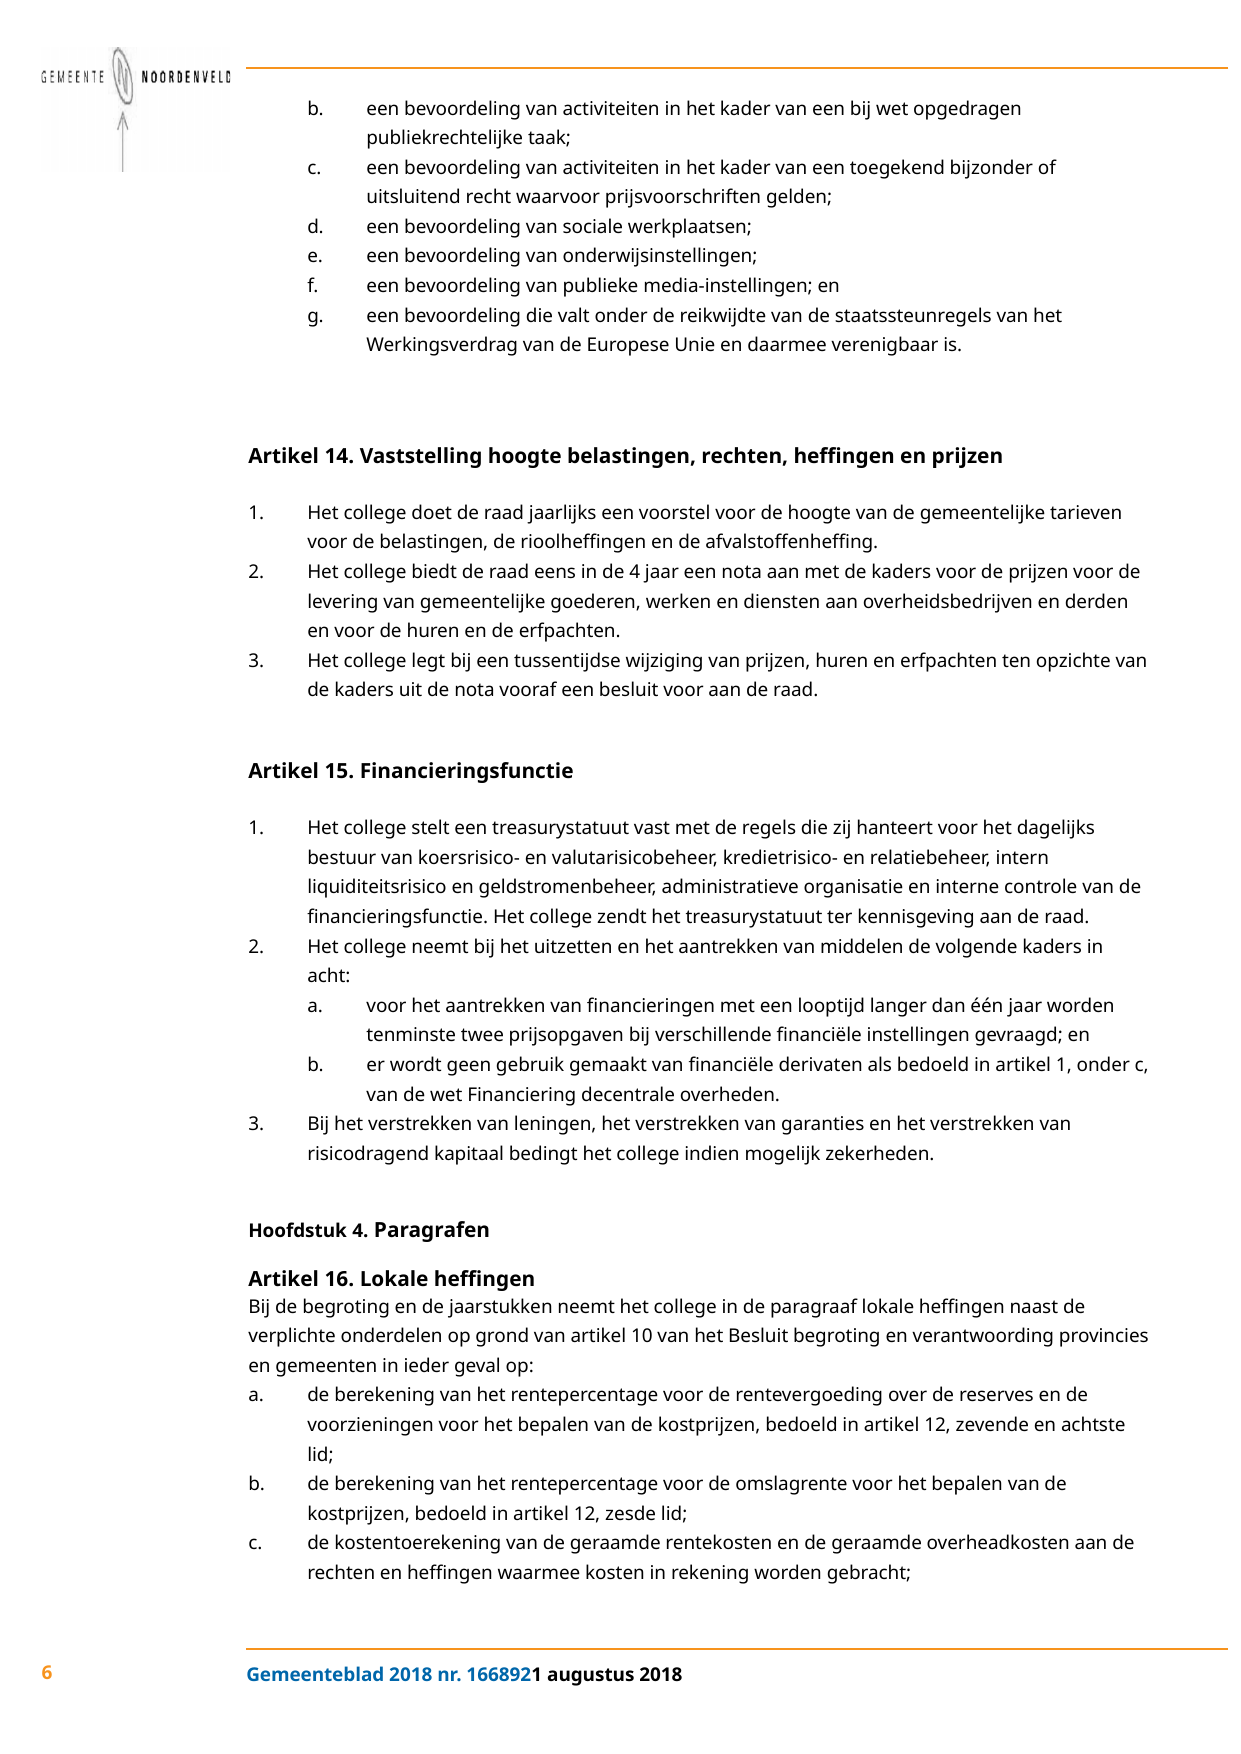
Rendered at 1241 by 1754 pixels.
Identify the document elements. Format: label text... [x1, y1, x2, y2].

list een bevoordeling van onderwijsinstellingen; [307, 243, 1152, 268]
list de kostentoerekening van de geraamde rentekosten en de geraamde overheadkosten aan de rechten en heffingen waarmee kosten in rekening worden gebracht; [248, 1529, 1152, 1585]
list de berekening van het rentepercentage voor de rentevergoeding over de reserves en de voorzieningen voor het bepalen van de kostprijzen, bedoeld in artikel 12, zevende en achtste lid; [248, 1382, 1152, 1467]
list de berekening van het rentepercentage voor de omslagrente voor het bepalen van de kostprijzen, bedoeld in artikel 12, zesde lid; [248, 1470, 1152, 1526]
picture [41, 47, 231, 172]
text Artikel 16. Lokale heffingen [248, 1264, 1152, 1293]
list Het college legt bij een tussentijdse wijziging van prijzen, huren en erfpachten ten opzichte van de kaders uit de nota vooraf een besluit voor aan de raad. [248, 647, 1152, 702]
list Het college neemt bij het uitzetten en het aantrekken van middelen de volgende kaders in acht: [248, 933, 1152, 988]
text Artikel 15. Financieringsfunctie [248, 757, 1152, 785]
list voor het aantrekken van financieringen met een looptijd langer dan één jaar worden tenminste twee prijsopgaven bij verschillende financiële instellingen gevraagd; en [307, 992, 1152, 1047]
list Bij het verstrekken van leningen, het verstrekken van garanties en het verstrekken van risicodragend kapitaal bedingt het college indien mogelijk zekerheden. [248, 1110, 1152, 1166]
text Bij de begroting en de jaarstukken neemt het college in de paragraaf lokale heffingen naast de verplichte onderdelen op grond van artikel 10 van het Besluit begroting en verantwoording provincies en gemeenten in ieder geval op: [248, 1293, 1152, 1378]
list Het college doet de raad jaarlijks een voorstel voor de hoogte van de gemeentelijke tarieven voor de belastingen, de rioolheffingen en de afvalstoffenheffing. [248, 499, 1152, 554]
list een bevoordeling van activiteiten in het kader van een toegekend bijzonder of uitsluitend recht waarvoor prijsvoorschriften gelden; [307, 154, 1152, 209]
list een bevoordeling van sociale werkplaatsen; [307, 213, 1152, 239]
text Artikel 14. Vaststelling hoogte belastingen, rechten, heffingen en prijzen [248, 441, 1152, 469]
list een bevoordeling van activiteiten in het kader van een bij wet opgedragen publiekrechtelijke taak; [307, 95, 1152, 150]
list er wordt geen gebruik gemaakt van financiële derivaten als bedoeld in artikel 1, onder c, van de wet Financiering decentrale overheden. [307, 1051, 1152, 1107]
list Het college stelt een treasurystatuut vast met de regels die zij hanteert voor het dagelijks bestuur van koersrisico- en valutarisicobeheer, kredietrisico- en relatiebeheer, intern liquiditeitsrisico en geldstromenbeheer, administratieve organisatie en interne controle van de financieringsfunctie. Het college zendt het treasurystatuut ter kennisgeving aan de raad. [248, 814, 1152, 929]
list Het college biedt de raad eens in de 4 jaar een nota aan met de kaders voor de prijzen voor de levering van gemeentelijke goederen, werken en diensten aan overheidsbedrijven en derden en voor de huren en de erfpachten. [248, 558, 1152, 643]
list een bevoordeling die valt onder de reikwijdte van de staatssteunregels van het Werkingsverdrag van de Europese Unie en daarmee verenigbaar is. [307, 302, 1152, 357]
list een bevoordeling van publieke media-instellingen; en [307, 272, 1152, 298]
text Hoofdstuk 4. Paragrafen [248, 1215, 1152, 1244]
